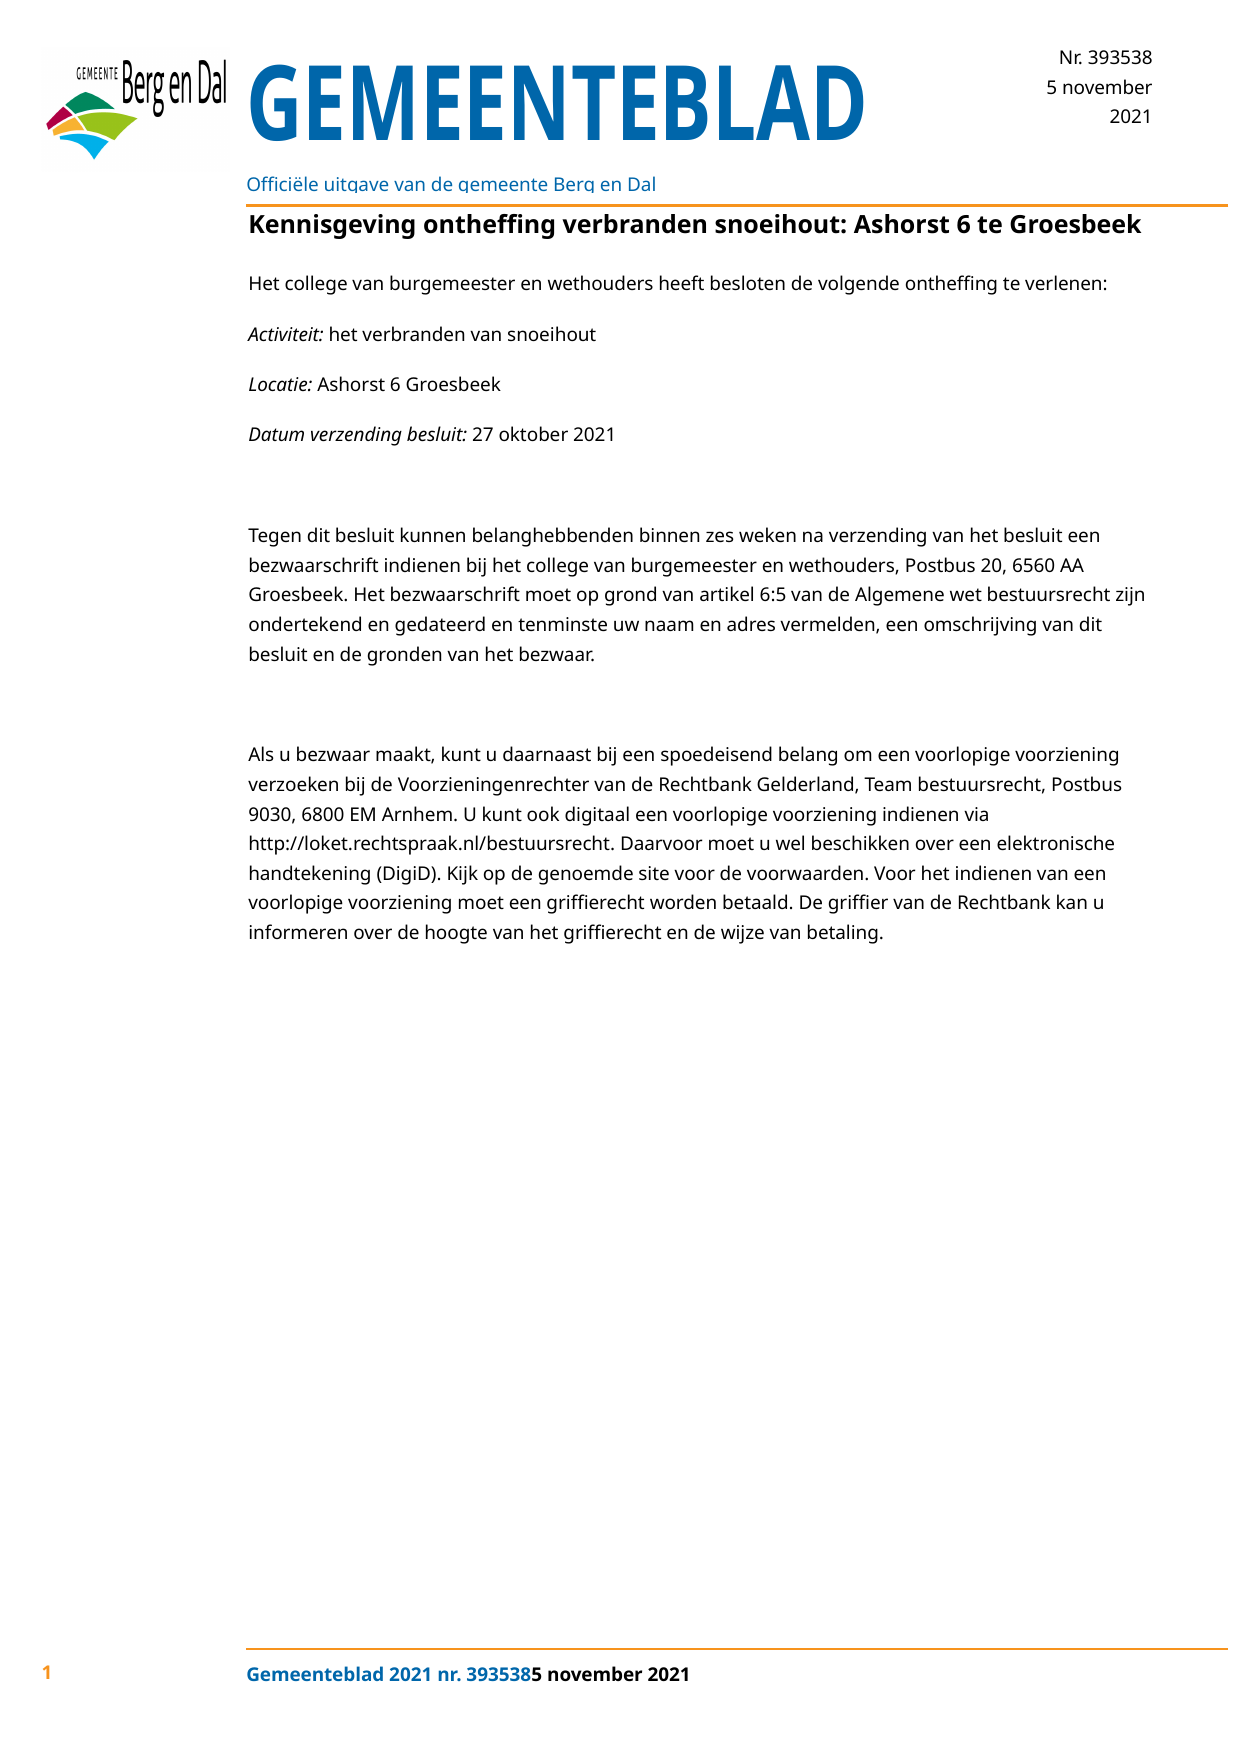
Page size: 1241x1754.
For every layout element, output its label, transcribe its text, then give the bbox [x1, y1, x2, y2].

text Het college van burgemeester en wethouders heeft besloten de volgende ontheffing te verlenen: [248, 270, 1152, 296]
text Locatie: Ashorst 6 Groesbeek [248, 371, 1152, 397]
text Datum verzending besluit: 27 oktober 2021 [248, 422, 1152, 447]
text Als u bezwaar maakt, kunt u daarnaast bij een spoedeisend belang om een voorlopige voorziening verzoeken bij de Voorzieningenrechter van de Rechtbank Gelderland, Team bestuursrecht, Postbus 9030, 6800 EM Arnhem. U kunt ook digitaal een voorlopige voorziening indienen via http://loket.rechtspraak.nl/bestuursrecht. Daarvoor moet u wel beschikken over een elektronische handtekening (DigiD). Kijk op de genoemde site voor de voorwaarden. Voor het indienen van een voorlopige voorziening moet een griffierecht worden betaald. De griffier van de Rechtbank kan u informeren over de hoogte van het griffierecht en de wijze van betaling. [248, 742, 1152, 945]
picture [41, 47, 231, 172]
text Kennisgeving ontheffing verbranden snoeihout: Ashorst 6 te Groesbeek [248, 207, 1152, 241]
text Tegen dit besluit kunnen belanghebbenden binnen zes weken na verzending van het besluit een bezwaarschrift indienen bij het college van burgemeester en wethouders, Postbus 20, 6560 AA Groesbeek. Het bezwaarschrift moet op grond van artikel 6:5 van de Algemene wet bestuursrecht zijn ondertekend en gedateerd en tenminste uw naam en adres vermelden, een omschrijving van dit besluit en de gronden van het bezwaar. [248, 522, 1152, 666]
text Activiteit: het verbranden van snoeihout [248, 321, 1152, 346]
